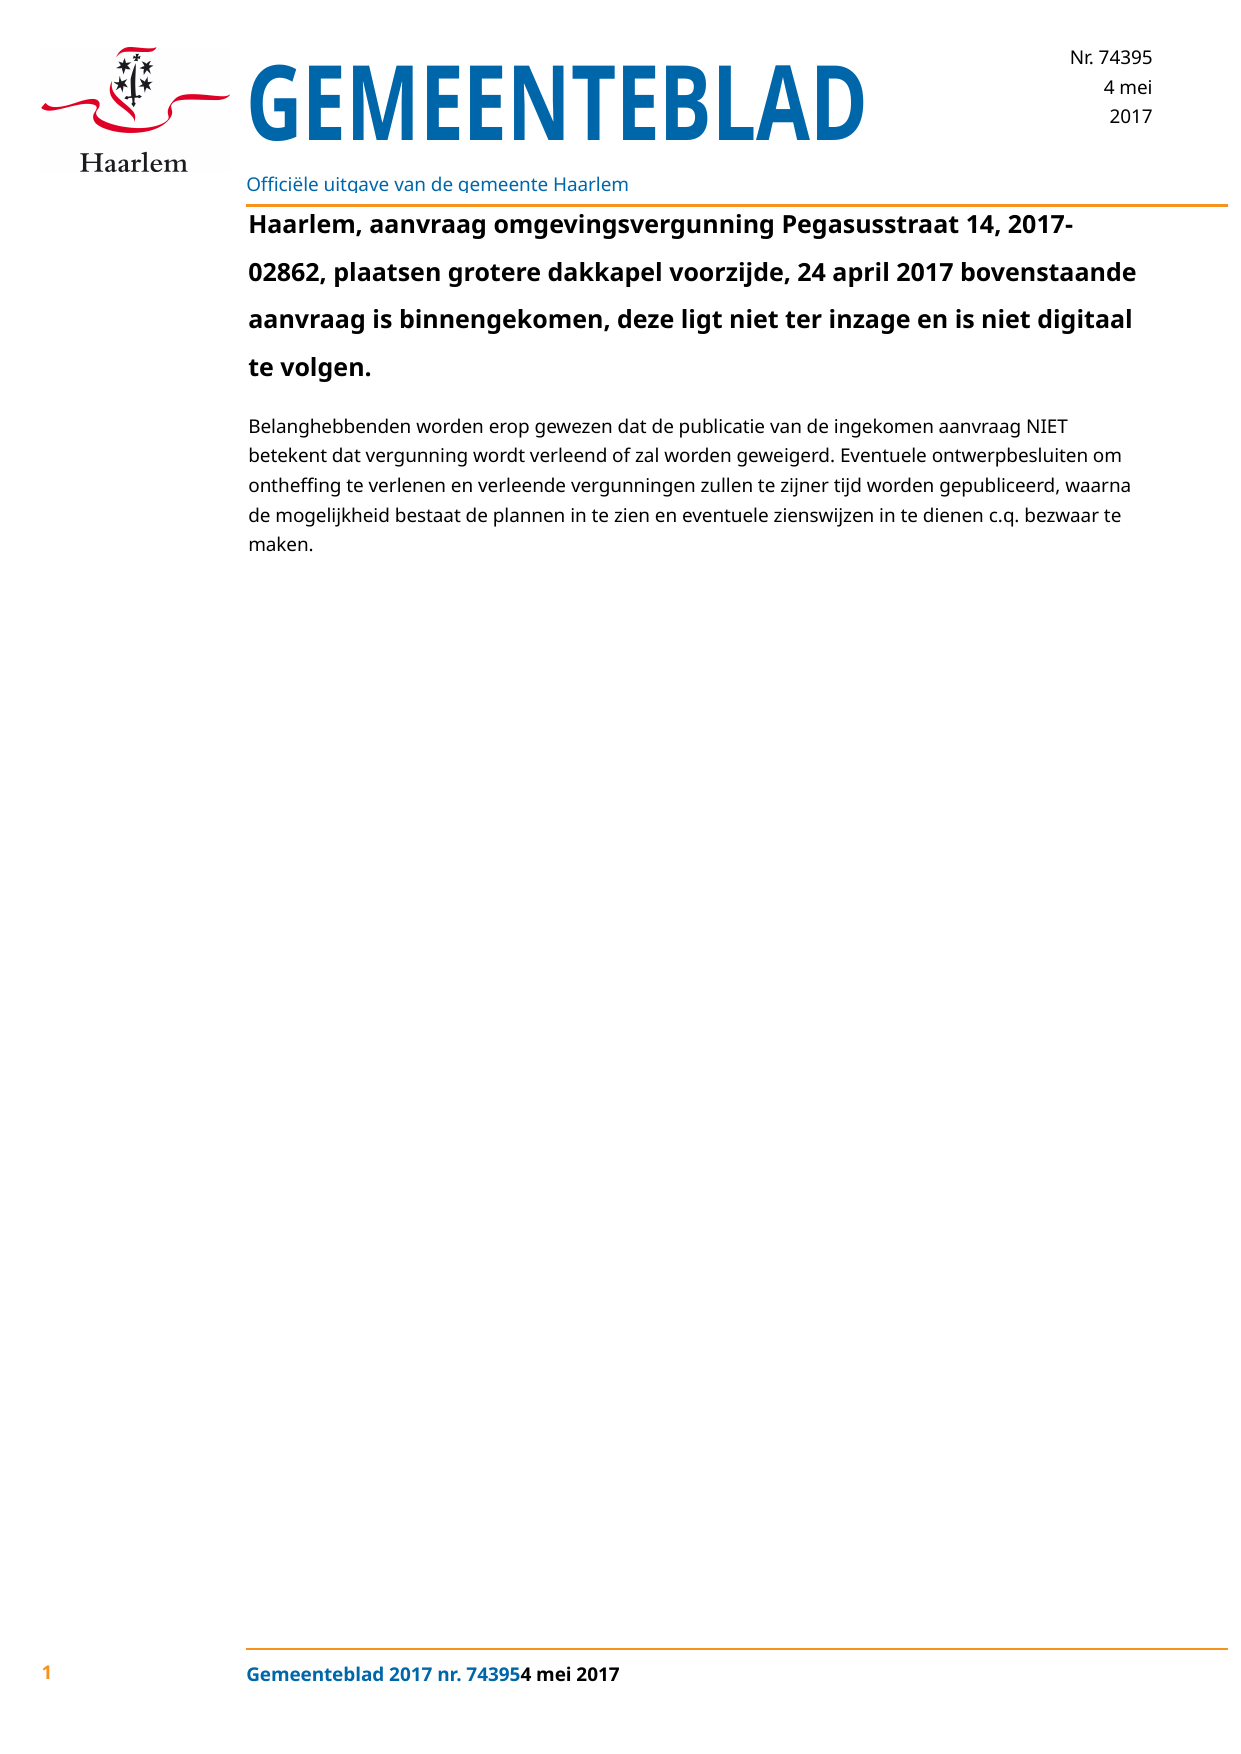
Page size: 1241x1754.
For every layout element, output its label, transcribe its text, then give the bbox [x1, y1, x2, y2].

text Haarlem, aanvraag omgevingsvergunning Pegasusstraat 14, 2017-02862, plaatsen grotere dakkapel voorzijde, 24 april 2017 bovenstaande aanvraag is binnengekomen, deze ligt niet ter inzage en is niet digitaal te volgen. [248, 207, 1152, 384]
text Belanghebbenden worden erop gewezen dat de publicatie van de ingekomen aanvraag NIET betekent dat vergunning wordt verleend of zal worden geweigerd. Eventuele ontwerpbesluiten om ontheffing te verlenen en verleende vergunningen zullen te zijner tijd worden gepubliceerd, waarna de mogelijkheid bestaat de plannen in te zien en eventuele zienswijzen in te dienen c.q. bezwaar te maken. [248, 413, 1152, 557]
picture [41, 47, 231, 172]
